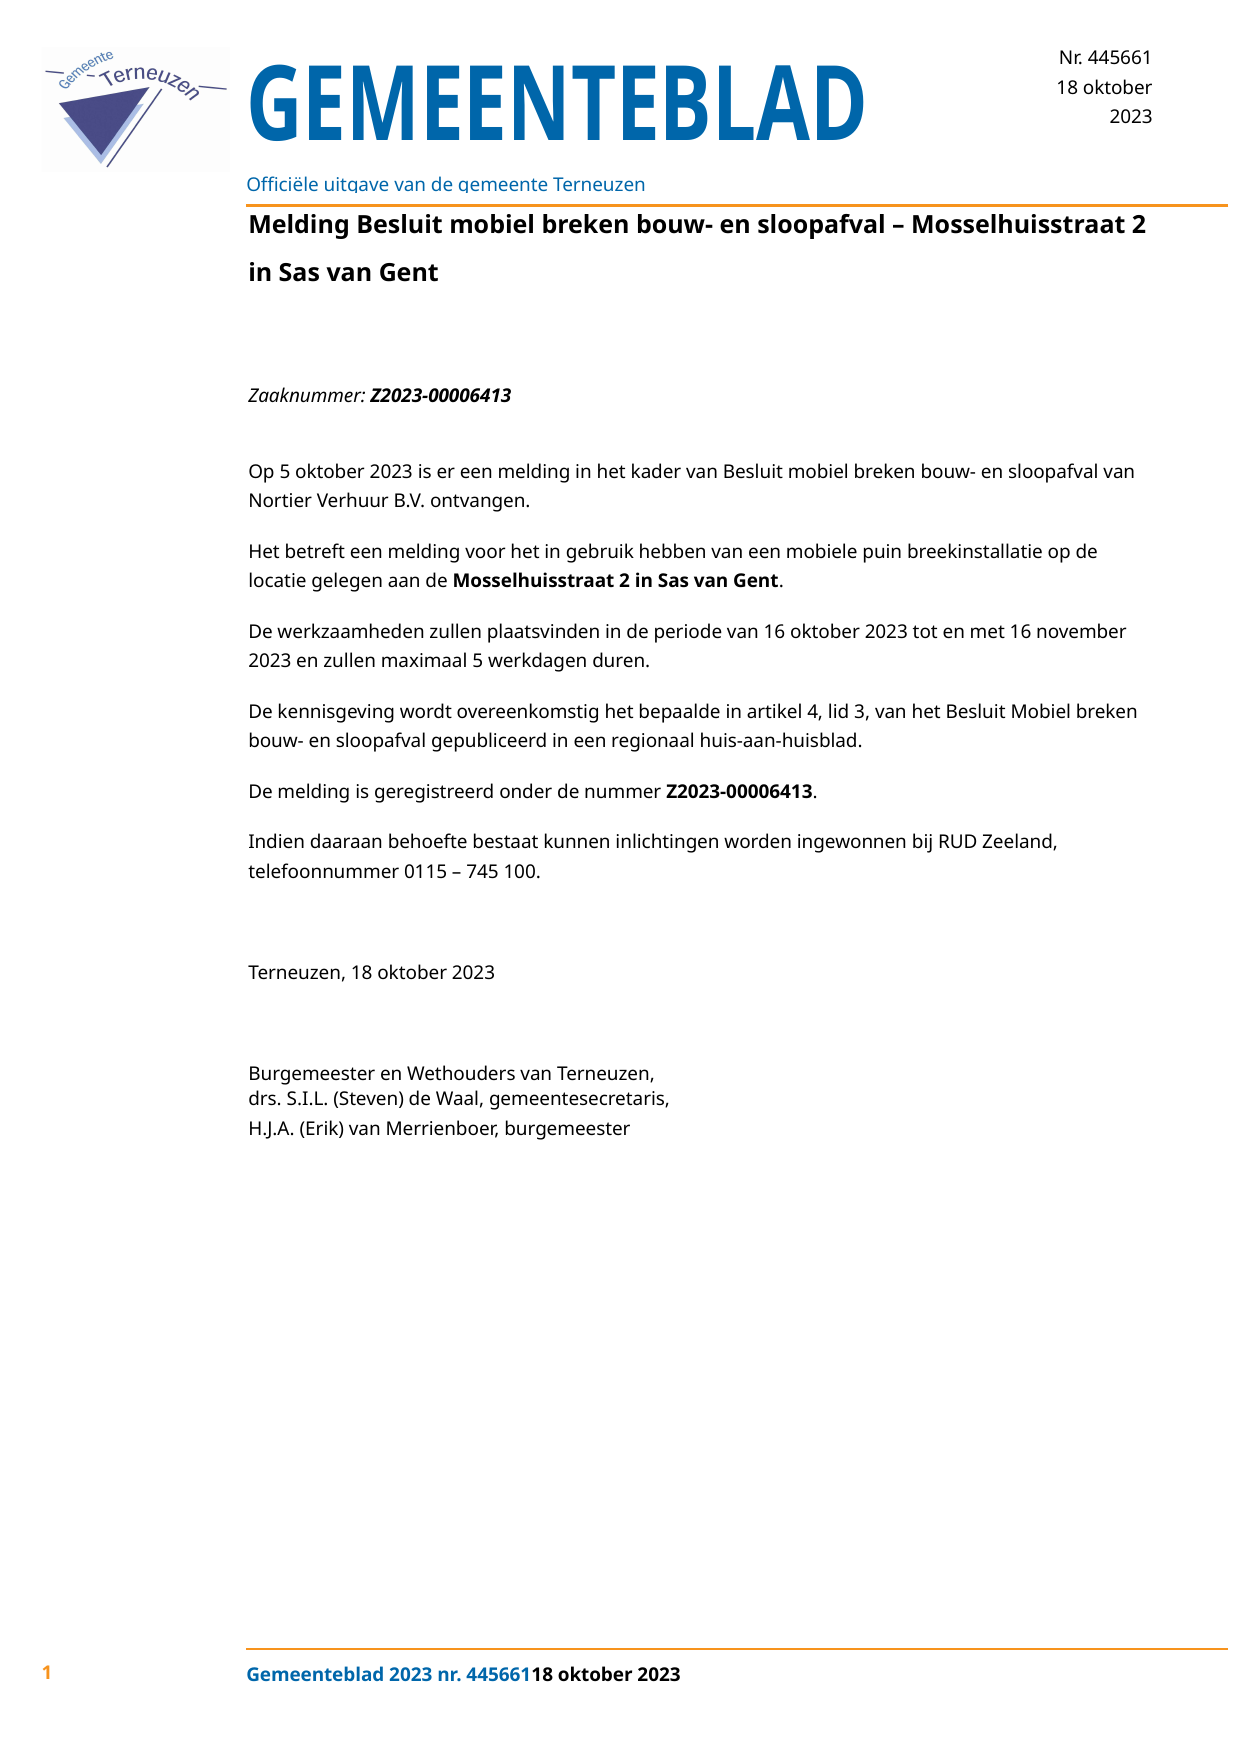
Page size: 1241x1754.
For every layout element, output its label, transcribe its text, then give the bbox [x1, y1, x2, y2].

text Zaaknummer: Z2023-00006413 [248, 382, 1152, 408]
text De melding is geregistreerd onder de nummer Z2023-00006413. [248, 778, 1152, 804]
text De werkzaamheden zullen plaatsvinden in de periode van 16 oktober 2023 tot en met 16 november 2023 en zullen maximaal 5 werkdagen duren. [248, 618, 1152, 673]
picture [41, 47, 231, 172]
table_cell drs. S.I.L. (Steven) de Waal, gemeentesecretaris, H.J.A. (Erik) van Merrienboer, burgemeester [248, 1086, 700, 1141]
table_cell [700, 1192, 1152, 1218]
table_cell [248, 1141, 700, 1167]
text Melding Besluit mobiel breken bouw- en sloopafval – Mosselhuisstraat 2 in Sas van Gent [248, 207, 1152, 288]
text Indien daaraan behoefte bestaat kunnen inlichtingen worden ingewonnen bij RUD Zeeland, telefoonnummer 0115 – 745 100. [248, 828, 1152, 884]
table_header Burgemeester en Wethouders van Terneuzen, [248, 1060, 1152, 1086]
table_cell [700, 1086, 1152, 1141]
text Op 5 oktober 2023 is er een melding in het kader van Besluit mobiel breken bouw- en sloopafval van Nortier Verhuur B.V. ontvangen. [248, 458, 1152, 513]
text Terneuzen, 18 oktober 2023 [248, 959, 1152, 984]
table_cell [248, 1167, 1152, 1192]
text Het betreft een melding voor het in gebruik hebben van een mobiele puin breekinstallatie op de locatie gelegen aan de Mosselhuisstraat 2 in Sas van Gent. [248, 538, 1152, 593]
text De kennisgeving wordt overeenkomstig het bepaalde in artikel 4, lid 3, van het Besluit Mobiel breken bouw- en sloopafval gepubliceerd in een regionaal huis-aan-huisblad. [248, 698, 1152, 753]
table_cell [248, 1192, 700, 1218]
table_cell [700, 1141, 1152, 1167]
